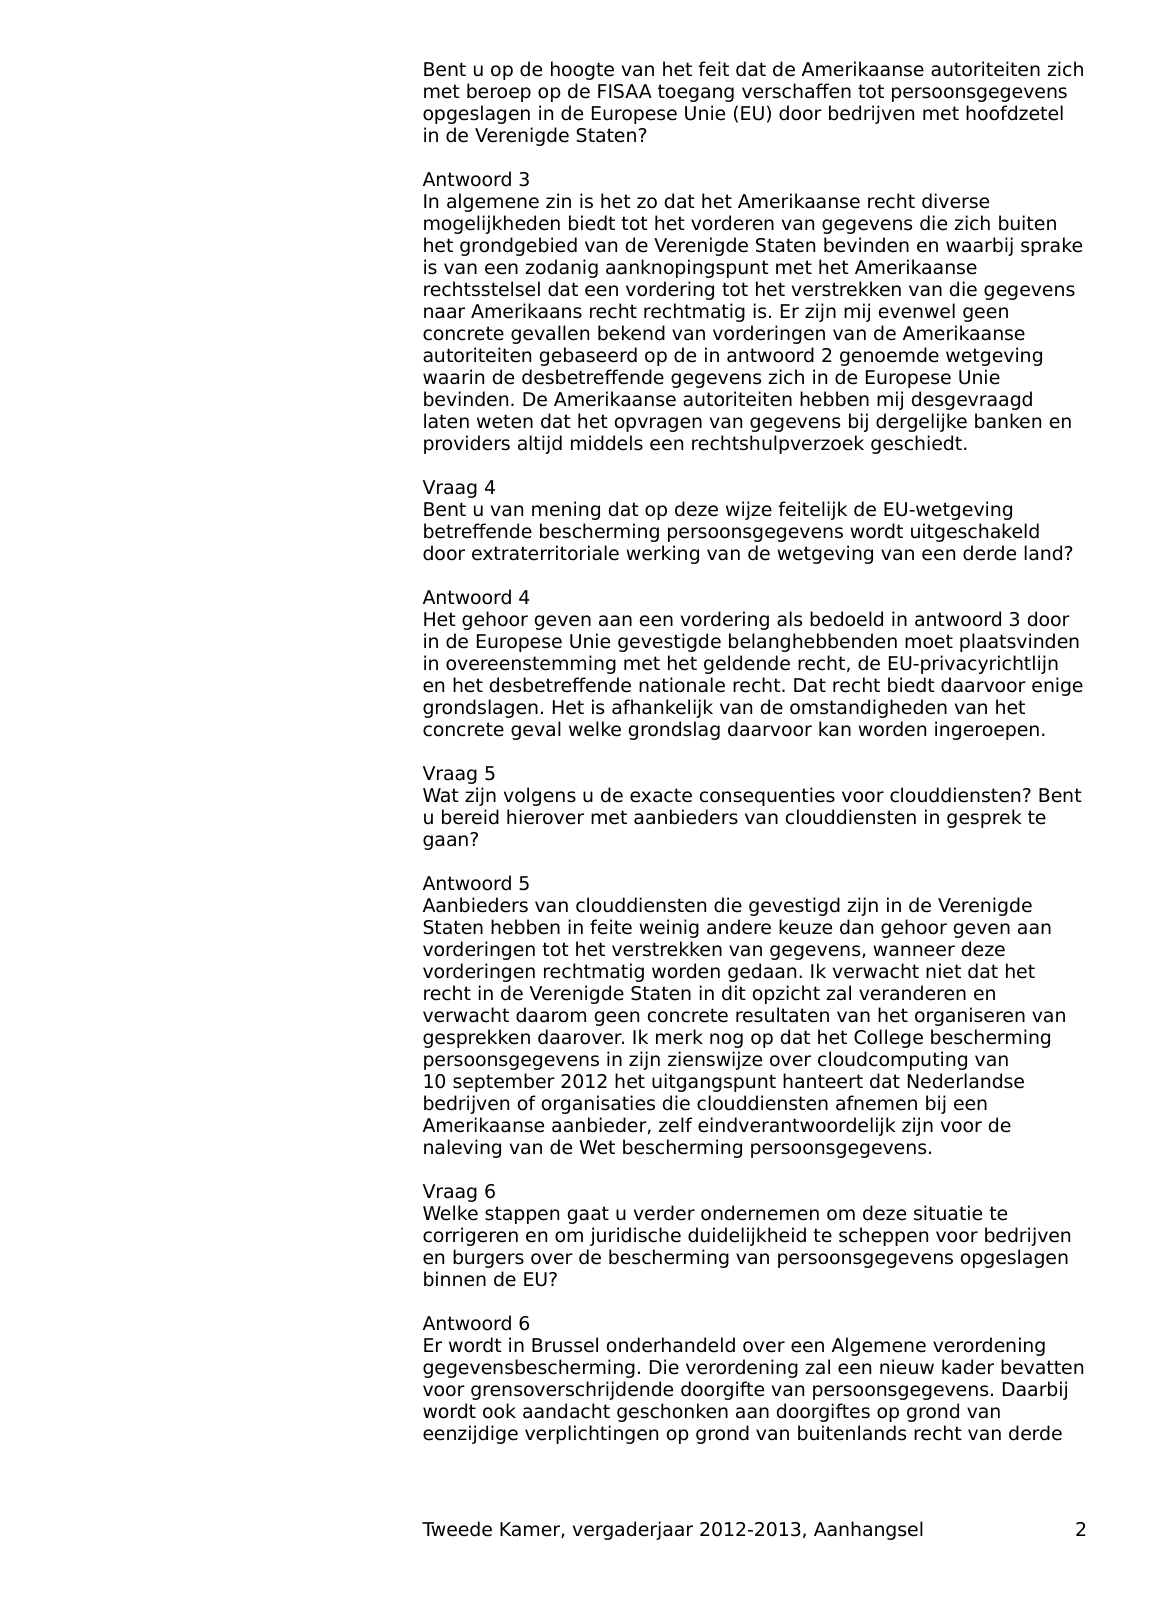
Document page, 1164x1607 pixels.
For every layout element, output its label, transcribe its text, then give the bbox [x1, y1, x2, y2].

text Vraag 6 [422, 1181, 1087, 1203]
text Antwoord 4 [422, 587, 1087, 609]
text Het gehoor geven aan een vordering als bedoeld in antwoord 3 door in de Europese Unie gevestigde belanghebbenden moet plaatsvinden in overeenstemming met het geldende recht, de EU-privacyrichtlijn en het desbetreffende nationale recht. Dat recht biedt daarvoor enige grondslagen. Het is afhankelijk van de omstandigheden van het concrete geval welke grondslag daarvoor kan worden ingeroepen. [422, 609, 1087, 741]
text In algemene zin is het zo dat het Amerikaanse recht diverse mogelijkheden biedt tot het vorderen van gegevens die zich buiten het grondgebied van de Verenigde Staten bevinden en waarbij sprake is van een zodanig aanknopingspunt met het Amerikaanse rechtsstelsel dat een vordering tot het verstrekken van die gegevens naar Amerikaans recht rechtmatig is. Er zijn mij evenwel geen concrete gevallen bekend van vorderingen van de Amerikaanse autoriteiten gebaseerd op de in antwoord 2 genoemde wetgeving waarin de desbetreffende gegevens zich in de Europese Unie bevinden. De Amerikaanse autoriteiten hebben mij desgevraagd laten weten dat het opvragen van gegevens bij dergelijke banken en providers altijd middels een rechtshulpverzoek geschiedt. [422, 191, 1087, 455]
text Aanbieders van clouddiensten die gevestigd zijn in de Verenigde Staten hebben in feite weinig andere keuze dan gehoor geven aan vorderingen tot het verstrekken van gegevens, wanneer deze vorderingen rechtmatig worden gedaan. Ik verwacht niet dat het recht in de Verenigde Staten in dit opzicht zal veranderen en verwacht daarom geen concrete resultaten van het organiseren van gesprekken daarover. Ik merk nog op dat het College bescherming persoonsgegevens in zijn zienswijze over cloudcomputing van 10 september 2012 het uitgangspunt hanteert dat Nederlandse bedrijven of organisaties die clouddiensten afnemen bij een Amerikaanse aanbieder, zelf eindverantwoordelijk zijn voor de naleving van de Wet bescherming persoonsgegevens. [422, 895, 1087, 1159]
text Bent u van mening dat op deze wijze feitelijk de EU-wetgeving betreffende bescherming persoonsgegevens wordt uitgeschakeld door extraterritoriale werking van de wetgeving van een derde land? [422, 499, 1087, 565]
text Antwoord 6 [422, 1313, 1087, 1335]
text Antwoord 5 [422, 873, 1087, 895]
text Antwoord 3 [422, 169, 1087, 191]
text Welke stappen gaat u verder ondernemen om deze situatie te corrigeren en om juridische duidelijkheid te scheppen voor bedrijven en burgers over de bescherming van persoonsgegevens opgeslagen binnen de EU? [422, 1203, 1087, 1291]
text Bent u op de hoogte van het feit dat de Amerikaanse autoriteiten zich met beroep op de FISAA toegang verschaffen tot persoonsgegevens opgeslagen in de Europese Unie (EU) door bedrijven met hoofdzetel in de Verenigde Staten? [422, 59, 1087, 147]
text Vraag 5 [422, 763, 1087, 785]
text Er wordt in Brussel onderhandeld over een Algemene verordening gegevensbescherming. Die verordening zal een nieuw kader bevatten voor grensoverschrijdende doorgifte van persoonsgegevens. Daarbij wordt ook aandacht geschonken aan doorgiftes op grond van eenzijdige verplichtingen op grond van buitenlands recht van derde [422, 1335, 1087, 1445]
text Vraag 4 [422, 477, 1087, 499]
text Wat zijn volgens u de exacte consequenties voor clouddiensten? Bent u bereid hierover met aanbieders van clouddiensten in gesprek te gaan? [422, 785, 1087, 851]
